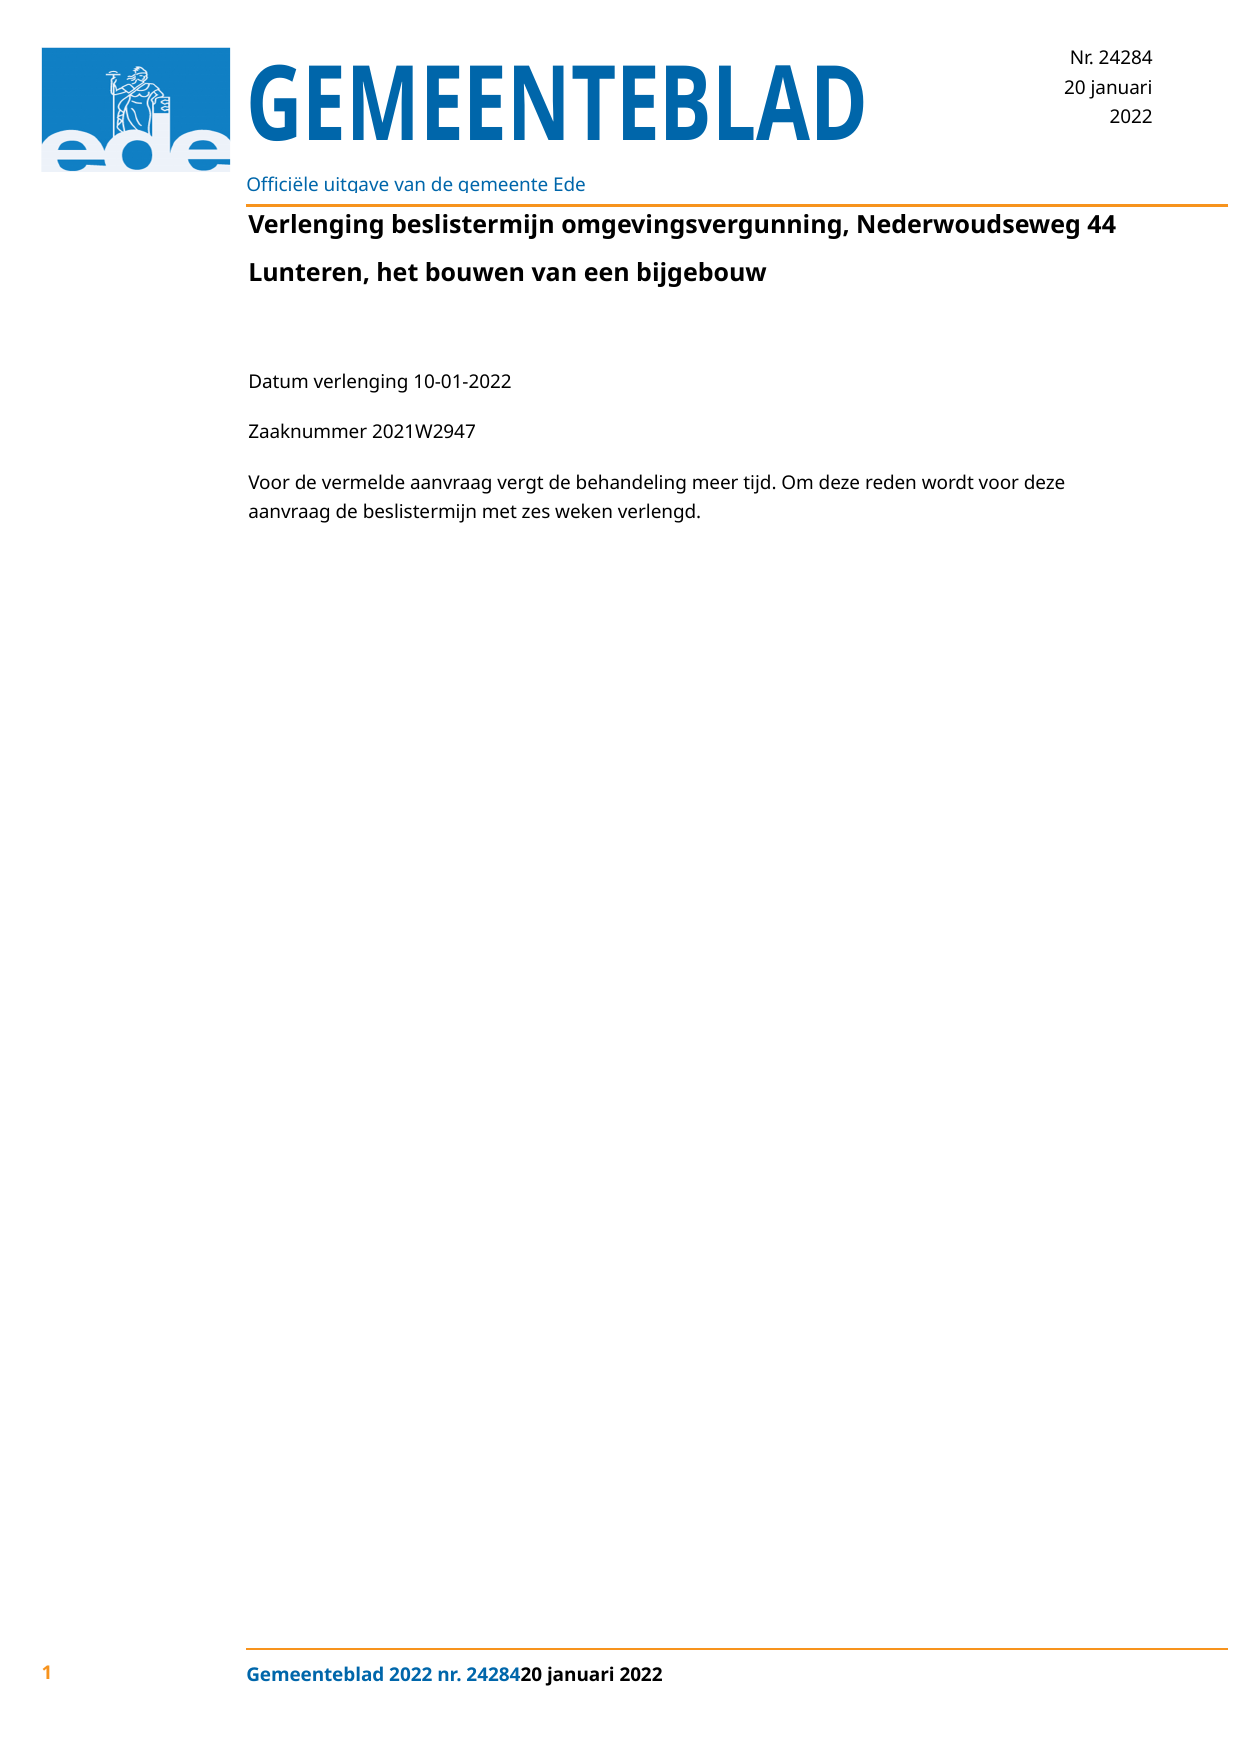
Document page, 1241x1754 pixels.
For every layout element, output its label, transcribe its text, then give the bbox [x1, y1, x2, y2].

text Voor de vermelde aanvraag vergt de behandeling meer tijd. Om deze reden wordt voor deze aanvraag de beslistermijn met zes weken verlengd. [248, 469, 1152, 524]
text Verlenging beslistermijn omgevingsvergunning, Nederwoudseweg 44 Lunteren, het bouwen van een bijgebouw [248, 207, 1152, 288]
text Zaaknummer 2021W2947 [248, 419, 1152, 444]
text Datum verlenging 10-01-2022 [248, 368, 1152, 394]
picture [41, 47, 231, 172]
